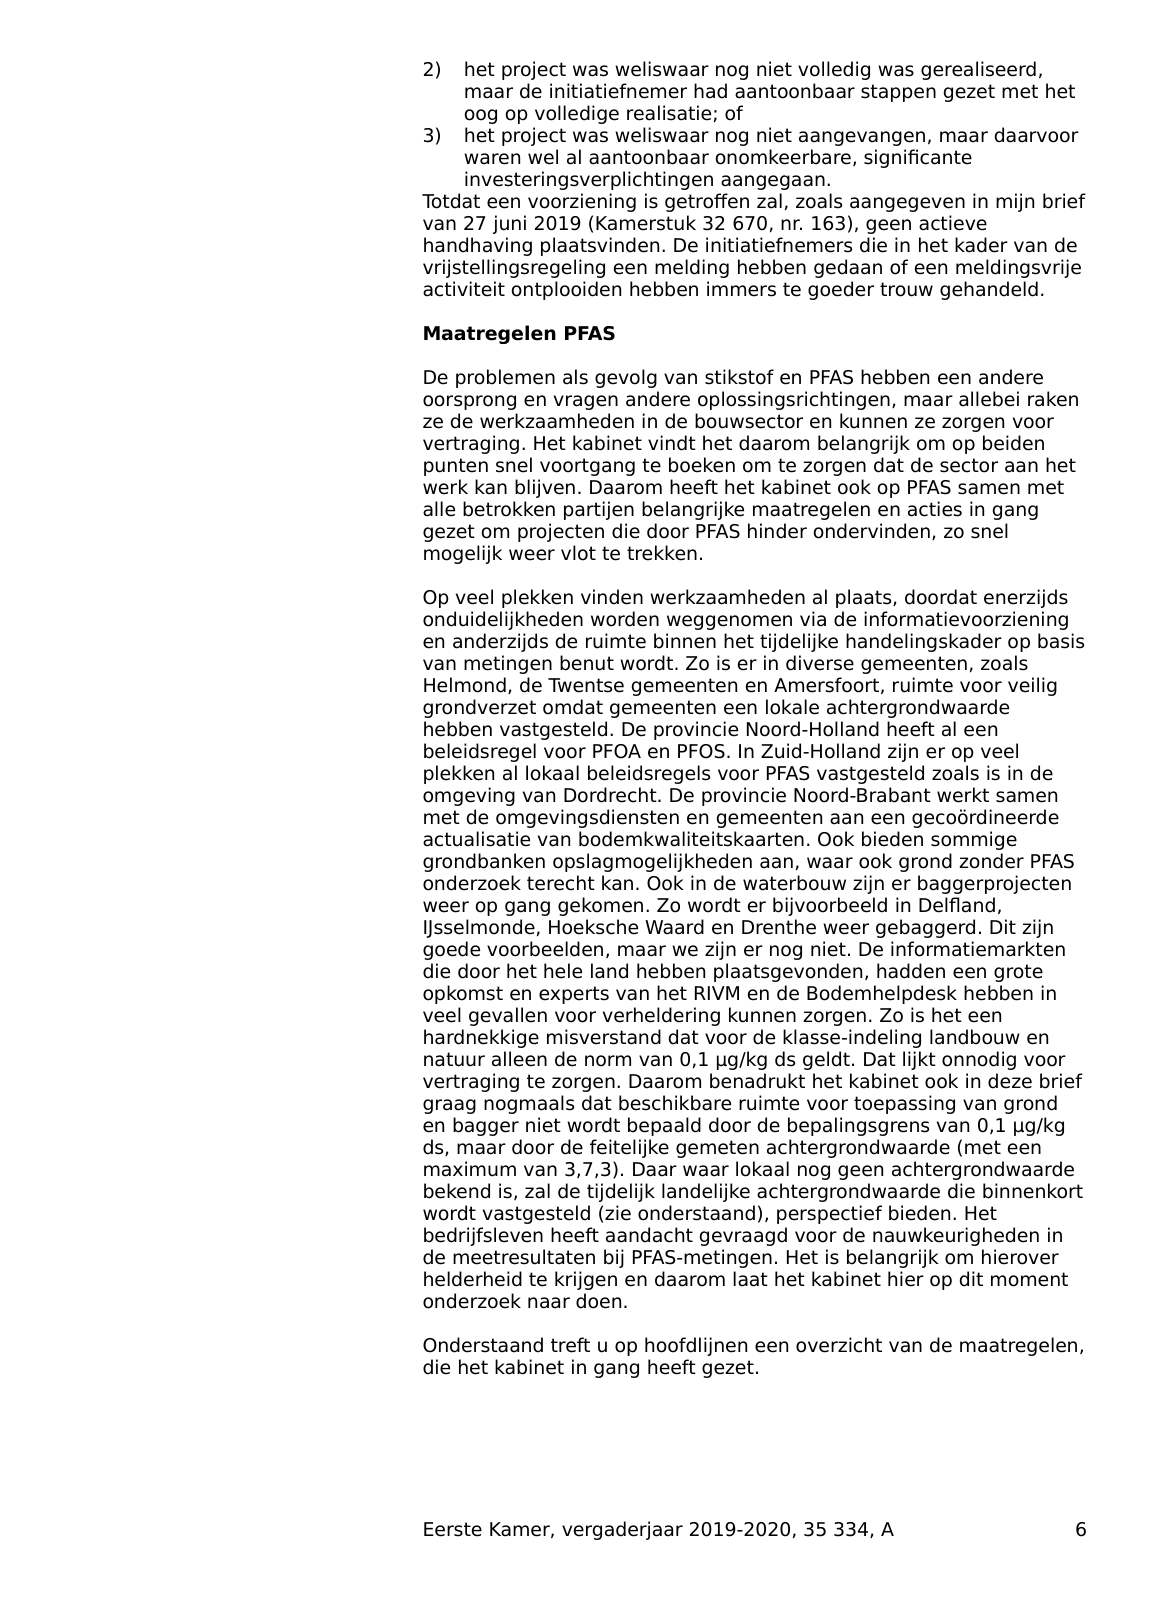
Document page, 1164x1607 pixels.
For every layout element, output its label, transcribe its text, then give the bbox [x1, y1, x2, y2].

subtitle Maatregelen PFAS [422, 323, 1087, 345]
text Op veel plekken vinden werkzaamheden al plaats, doordat enerzijds onduidelijkheden worden weggenomen via de informatievoorziening en anderzijds de ruimte binnen het tijdelijke handelingskader op basis van metingen benut wordt. Zo is er in diverse gemeenten, zoals Helmond, de Twentse gemeenten en Amersfoort, ruimte voor veilig grondverzet omdat gemeenten een lokale achtergrondwaarde hebben vastgesteld. De provincie Noord-Holland heeft al een beleidsregel voor PFOA en PFOS. In Zuid-Holland zijn er op veel plekken al lokaal beleidsregels voor PFAS vastgesteld zoals is in de omgeving van Dordrecht. De provincie Noord-Brabant werkt samen met de omgevingsdiensten en gemeenten aan een gecoördineerde actualisatie van bodemkwaliteitskaarten. Ook bieden sommige grondbanken opslagmogelijkheden aan, waar ook grond zonder PFAS onderzoek terecht kan. Ook in de waterbouw zijn er baggerprojecten weer op gang gekomen. Zo wordt er bijvoorbeeld in Delfland, IJsselmonde, Hoeksche Waard en Drenthe weer gebaggerd. Dit zijn goede voorbeelden, maar we zijn er nog niet. De informatiemarkten die door het hele land hebben plaatsgevonden, hadden een grote opkomst en experts van het RIVM en de Bodemhelpdesk hebben in veel gevallen voor verheldering kunnen zorgen. Zo is het een hardnekkige misverstand dat voor de klasse-indeling landbouw en natuur alleen de norm van 0,1 µg/kg ds geldt. Dat lijkt onnodig voor vertraging te zorgen. Daarom benadrukt het kabinet ook in deze brief graag nogmaals dat beschikbare ruimte voor toepassing van grond en bagger niet wordt bepaald door de bepalingsgrens van 0,1 µg/kg ds, maar door de feitelijke gemeten achtergrondwaarde (met een maximum van 3,7,3). Daar waar lokaal nog geen achtergrondwaarde bekend is, zal de tijdelijk landelijke achtergrondwaarde die binnenkort wordt vastgesteld (zie onderstaand), perspectief bieden. Het bedrijfsleven heeft aandacht gevraagd voor de nauwkeurigheden in de meetresultaten bij PFAS-metingen. Het is belangrijk om hierover helderheid te krijgen en daarom laat het kabinet hier op dit moment onderzoek naar doen. [422, 587, 1087, 1312]
text 2) het project was weliswaar nog niet volledig was gerealiseerd, maar de initiatiefnemer had aantoonbaar stappen gezet met het oog op volledige realisatie; of [422, 59, 1087, 125]
text Totdat een voorziening is getroffen zal, zoals aangegeven in mijn brief van 27 juni 2019 (Kamerstuk 32 670, nr. 163), geen actieve handhaving plaatsvinden. De initiatiefnemers die in het kader van de vrijstellingsregeling een melding hebben gedaan of een meldingsvrije activiteit ontplooiden hebben immers te goeder trouw gehandeld. [422, 191, 1087, 301]
text 3) het project was weliswaar nog niet aangevangen, maar daarvoor waren wel al aantoonbaar onomkeerbare, significante investeringsverplichtingen aangegaan. [422, 125, 1087, 191]
text De problemen als gevolg van stikstof en PFAS hebben een andere oorsprong en vragen andere oplossingsrichtingen, maar allebei raken ze de werkzaamheden in de bouwsector en kunnen ze zorgen voor vertraging. Het kabinet vindt het daarom belangrijk om op beiden punten snel voortgang te boeken om te zorgen dat de sector aan het werk kan blijven. Daarom heeft het kabinet ook op PFAS samen met alle betrokken partijen belangrijke maatregelen en acties in gang gezet om projecten die door PFAS hinder ondervinden, zo snel mogelijk weer vlot te trekken. [422, 367, 1087, 565]
text Onderstaand treft u op hoofdlijnen een overzicht van de maatregelen, die het kabinet in gang heeft gezet. [422, 1335, 1087, 1379]
